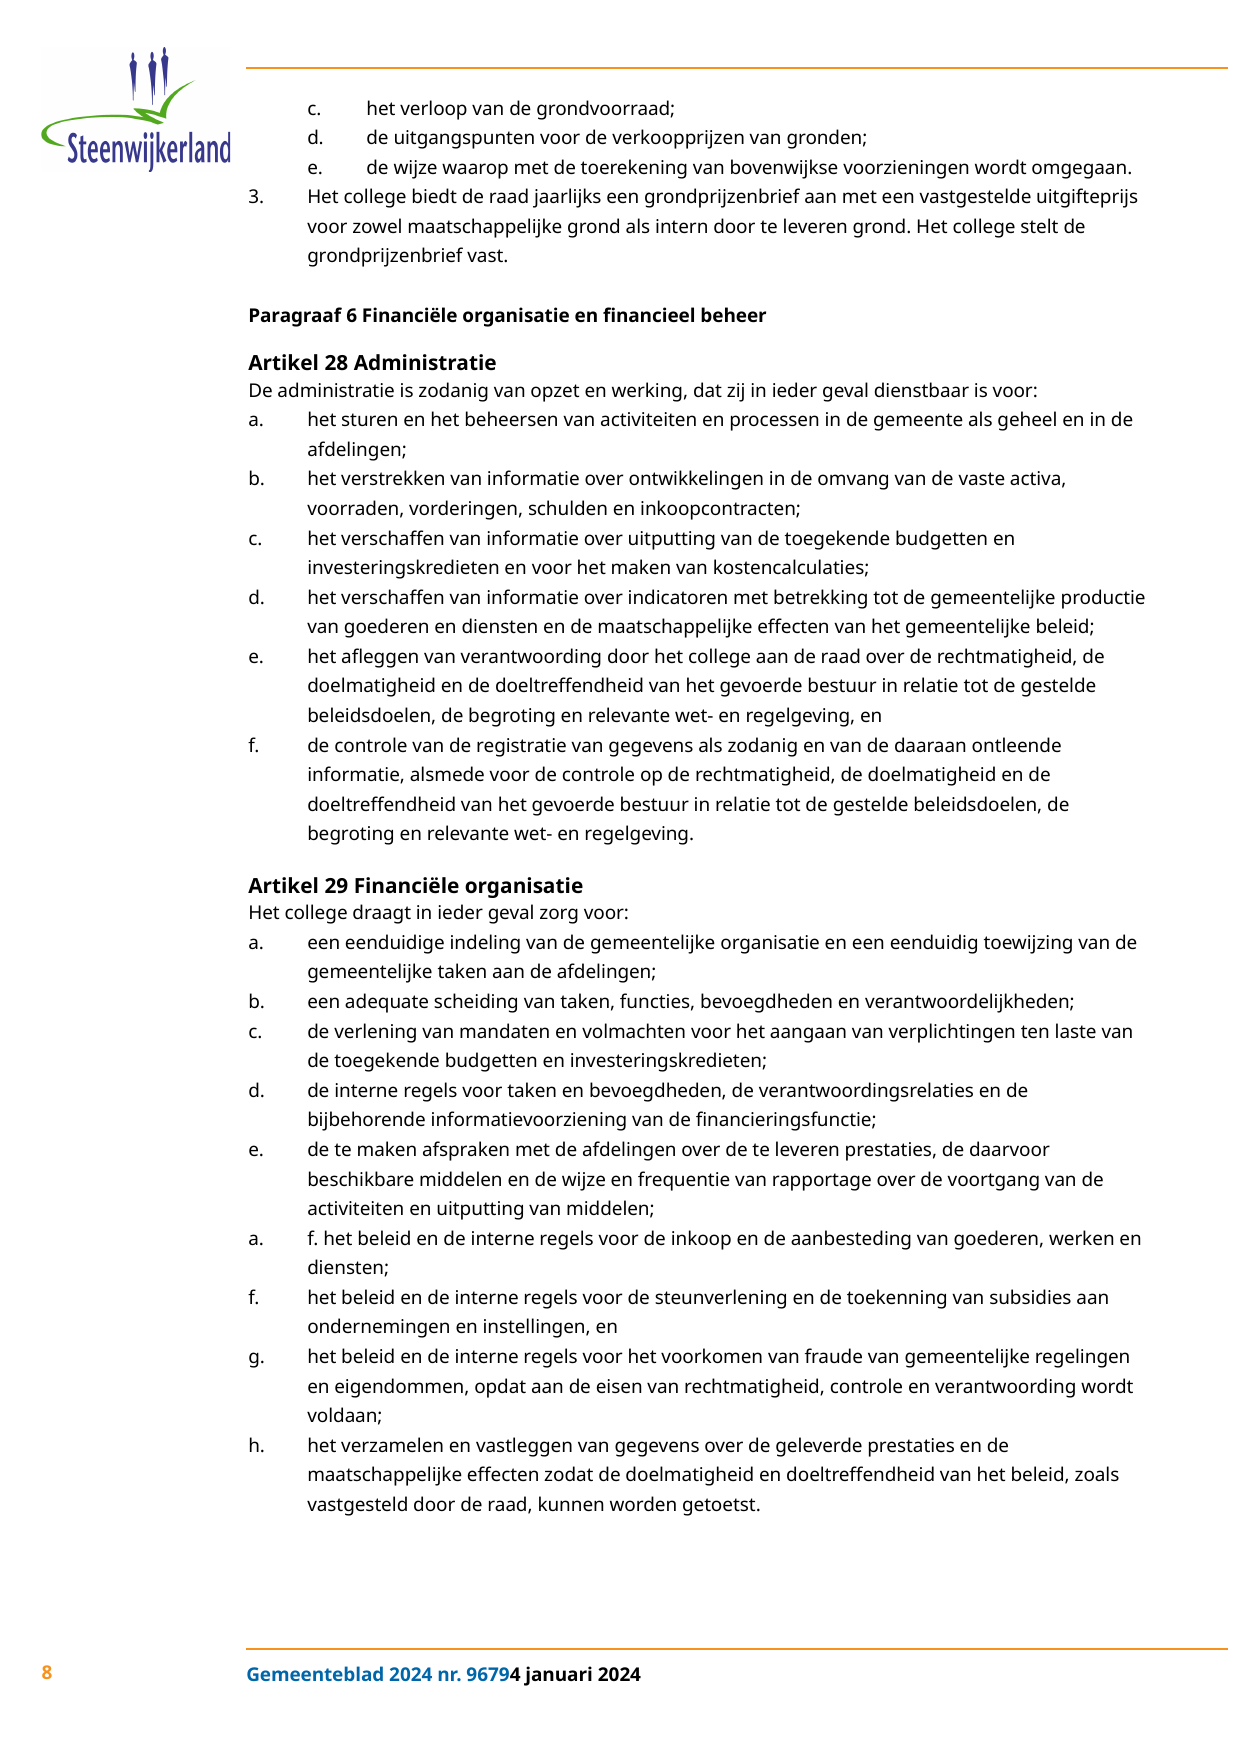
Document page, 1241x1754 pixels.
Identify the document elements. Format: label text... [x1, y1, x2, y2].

list het sturen en het beheersen van activiteiten en processen in de gemeente als geheel en in de afdelingen; [248, 406, 1152, 462]
list de te maken afspraken met de afdelingen over de te leveren prestaties, de daarvoor beschikbare middelen en de wijze en frequentie van rapportage over de voortgang van de activiteiten en uitputting van middelen; [248, 1136, 1152, 1221]
list het verschaffen van informatie over indicatoren met betrekking tot de gemeentelijke productie van goederen en diensten en de maatschappelijke effecten van het gemeentelijke beleid; [248, 584, 1152, 639]
text De administratie is zodanig van opzet en werking, dat zij in ieder geval dienstbaar is voor: [248, 377, 1152, 403]
list de verlening van mandaten en volmachten voor het aangaan van verplichtingen ten laste van de toegekende budgetten en investeringskredieten; [248, 1018, 1152, 1073]
list Het college biedt de raad jaarlijks een grondprijzenbrief aan met een vastgestelde uitgifteprijs voor zowel maatschappelijke grond als intern door te leveren grond. Het college stelt de grondprijzenbrief vast. [248, 183, 1152, 268]
list de controle van de registratie van gegevens als zodanig en van de daaraan ontleende informatie, alsmede voor de controle op de rechtmatigheid, de doelmatigheid en de doeltreffendheid van het gevoerde bestuur in relatie tot de gestelde beleidsdoelen, de begroting en relevante wet- en regelgeving. [248, 732, 1152, 846]
list het verstrekken van informatie over ontwikkelingen in de omvang van de vaste activa, voorraden, vorderingen, schulden en inkoopcontracten; [248, 466, 1152, 521]
list een eenduidige indeling van de gemeentelijke organisatie en een eenduidig toewijzing van de gemeentelijke taken aan de afdelingen; [248, 929, 1152, 984]
list het beleid en de interne regels voor de steunverlening en de toekenning van subsidies aan ondernemingen en instellingen, en [248, 1284, 1152, 1339]
list een adequate scheiding van taken, functies, bevoegdheden en verantwoordelijkheden; [248, 988, 1152, 1014]
list de uitgangspunten voor de verkoopprijzen van gronden; [307, 124, 1152, 150]
text Paragraaf 6 Financiële organisatie en financieel beheer [248, 302, 1152, 328]
text Artikel 29 Financiële organisatie [248, 871, 1152, 899]
list het verloop van de grondvoorraad; [307, 95, 1152, 121]
list de wijze waarop met de toerekening van bovenwijkse voorzieningen wordt omgegaan. [307, 154, 1152, 180]
list het beleid en de interne regels voor het voorkomen van fraude van gemeentelijke regelingen en eigendommen, opdat aan de eisen van rechtmatigheid, controle en verantwoording wordt voldaan; [248, 1343, 1152, 1428]
list de interne regels voor taken en bevoegdheden, de verantwoordingsrelaties en de bijbehorende informatievoorziening van de financieringsfunctie; [248, 1077, 1152, 1132]
list het verschaffen van informatie over uitputting van de toegekende budgetten en investeringskredieten en voor het maken van kostencalculaties; [248, 525, 1152, 580]
text Artikel 28 Administratie [248, 348, 1152, 377]
text Het college draagt in ieder geval zorg voor: [248, 899, 1152, 925]
picture [41, 47, 231, 172]
list het verzamelen en vastleggen van gegevens over de geleverde prestaties en de maatschappelijke effecten zodat de doelmatigheid en doeltreffendheid van het beleid, zoals vastgesteld door de raad, kunnen worden getoetst. [248, 1432, 1152, 1517]
list f. het beleid en de interne regels voor de inkoop en de aanbesteding van goederen, werken en diensten; [248, 1225, 1152, 1280]
list het afleggen van verantwoording door het college aan de raad over de rechtmatigheid, de doelmatigheid en de doeltreffendheid van het gevoerde bestuur in relatie tot de gestelde beleidsdoelen, de begroting en relevante wet- en regelgeving, en [248, 643, 1152, 728]
